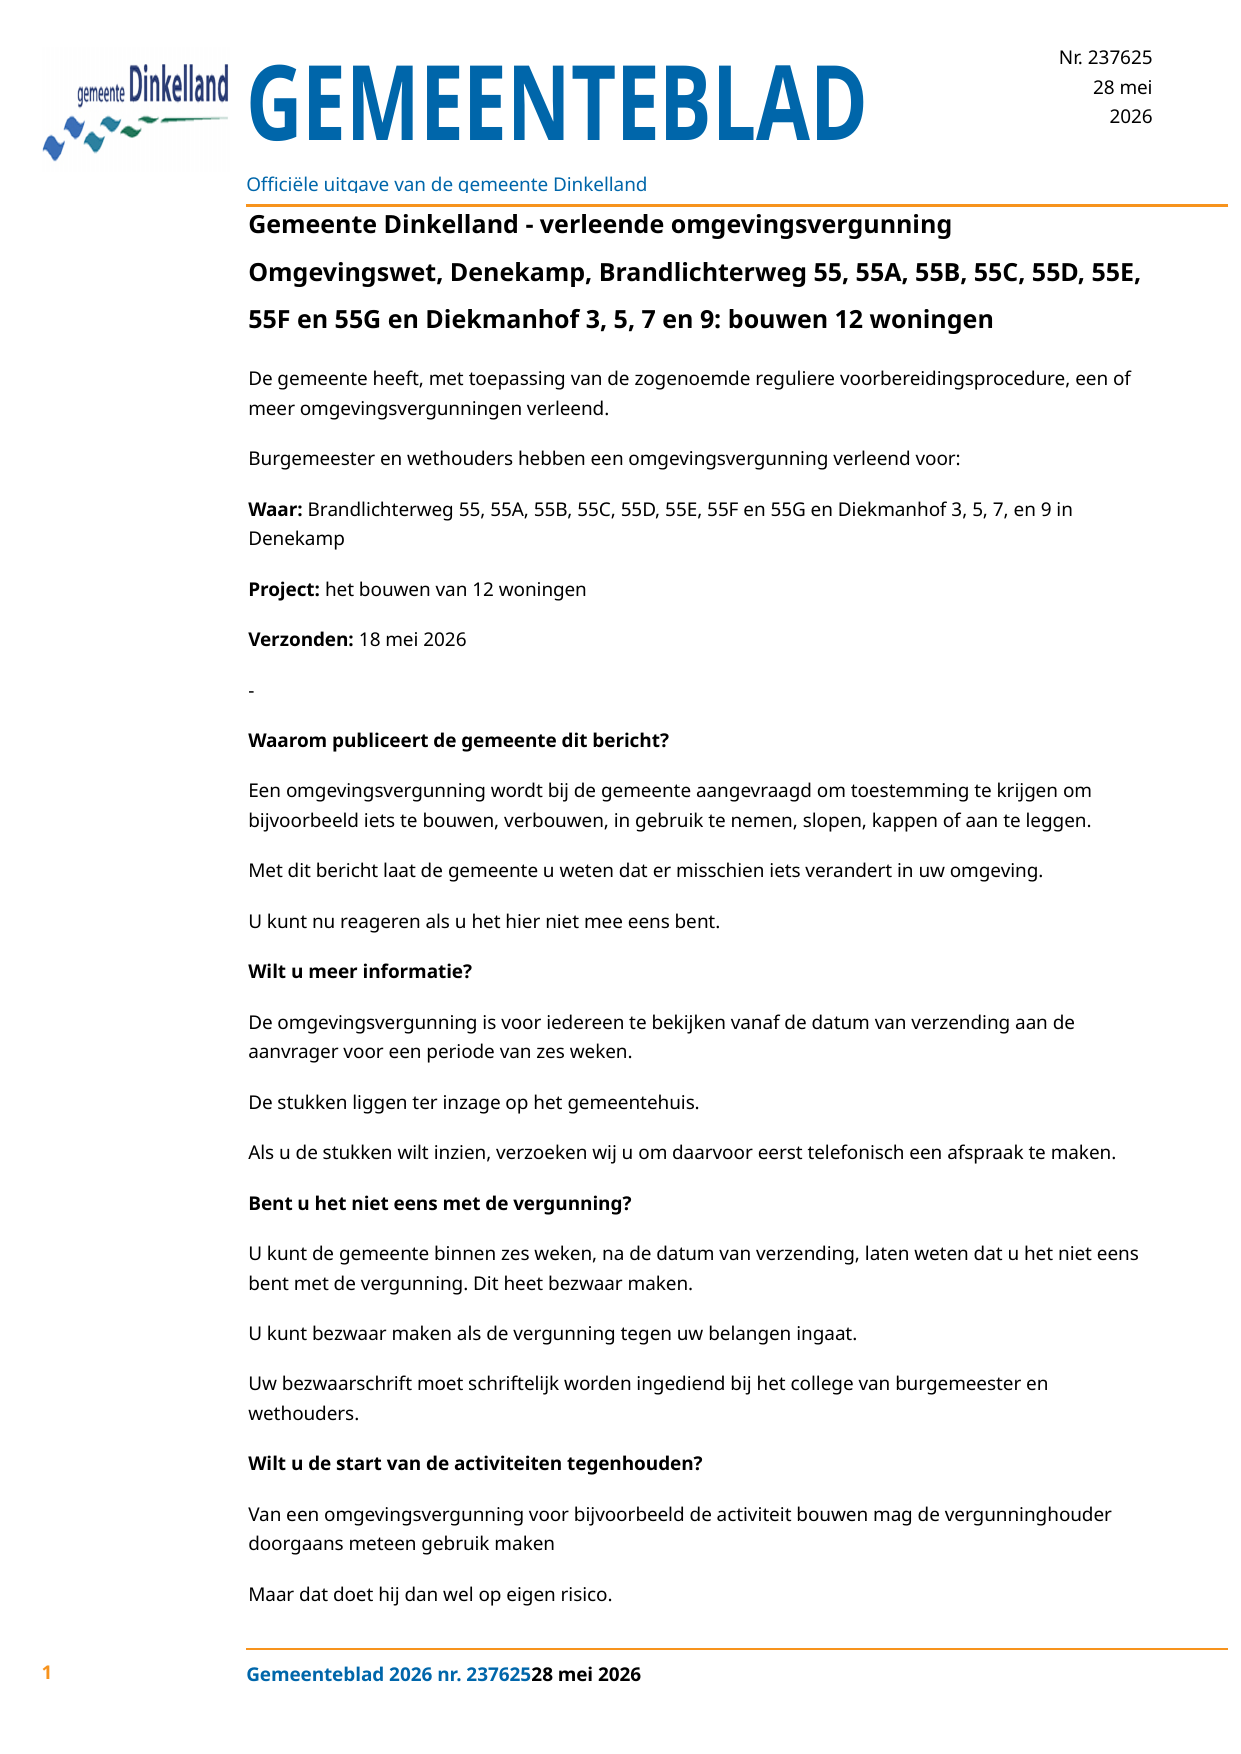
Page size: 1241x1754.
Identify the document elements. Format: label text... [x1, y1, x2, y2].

text U kunt nu reageren als u het hier niet mee eens bent. [248, 908, 1152, 934]
text U kunt bezwaar maken als de vergunning tegen uw belangen ingaat. [248, 1320, 1152, 1346]
text Waar: Brandlichterweg 55, 55A, 55B, 55C, 55D, 55E, 55F en 55G en Diekmanhof 3, 5, 7, en 9 in Denekamp [248, 496, 1152, 551]
text Een omgevingsvergunning wordt bij de gemeente aangevraagd om toestemming te krijgen om bijvoorbeeld iets te bouwen, verbouwen, in gebruik te nemen, slopen, kappen of aan te leggen. [248, 778, 1152, 833]
text De gemeente heeft, met toepassing van de zogenoemde reguliere voorbereidingsprocedure, een of meer omgevingsvergunningen verleend. [248, 366, 1152, 421]
text Maar dat doet hij dan wel op eigen risico. [248, 1581, 1152, 1607]
text Burgemeester en wethouders hebben een omgevingsvergunning verleend voor: [248, 446, 1152, 471]
text U kunt de gemeente binnen zes weken, na de datum van verzending, laten weten dat u het niet eens bent met de vergunning. Dit heet bezwaar maken. [248, 1240, 1152, 1295]
text Met dit bericht laat de gemeente u weten dat er misschien iets verandert in uw omgeving. [248, 858, 1152, 883]
text Verzonden: 18 mei 2026 [248, 626, 1152, 652]
text - [248, 677, 1152, 702]
text De omgevingsvergunning is voor iedereen te bekijken vanaf de datum van verzending aan de aanvrager voor een periode van zes weken. [248, 1009, 1152, 1064]
text Van een omgevingsvergunning voor bijvoorbeeld de activiteit bouwen mag de vergunninghouder doorgaans meteen gebruik maken [248, 1501, 1152, 1556]
text Waarom publiceert de gemeente dit bericht? [248, 727, 1152, 753]
text Uw bezwaarschrift moet schriftelijk worden ingediend bij het college van burgemeester en wethouders. [248, 1371, 1152, 1426]
text Wilt u de start van de activiteiten tegenhouden? [248, 1451, 1152, 1476]
text Gemeente Dinkelland - verleende omgevingsvergunning Omgevingswet, Denekamp, Brandlichterweg 55, 55A, 55B, 55C, 55D, 55E, 55F en 55G en Diekmanhof 3, 5, 7 en 9: bouwen 12 woningen [248, 207, 1152, 336]
text Bent u het niet eens met de vergunning? [248, 1190, 1152, 1215]
text Als u de stukken wilt inzien, verzoeken wij u om daarvoor eerst telefonisch een afspraak te maken. [248, 1139, 1152, 1165]
text De stukken liggen ter inzage op het gemeentehuis. [248, 1089, 1152, 1114]
text Wilt u meer informatie? [248, 958, 1152, 984]
picture [41, 47, 231, 172]
text Project: het bouwen van 12 woningen [248, 576, 1152, 602]
